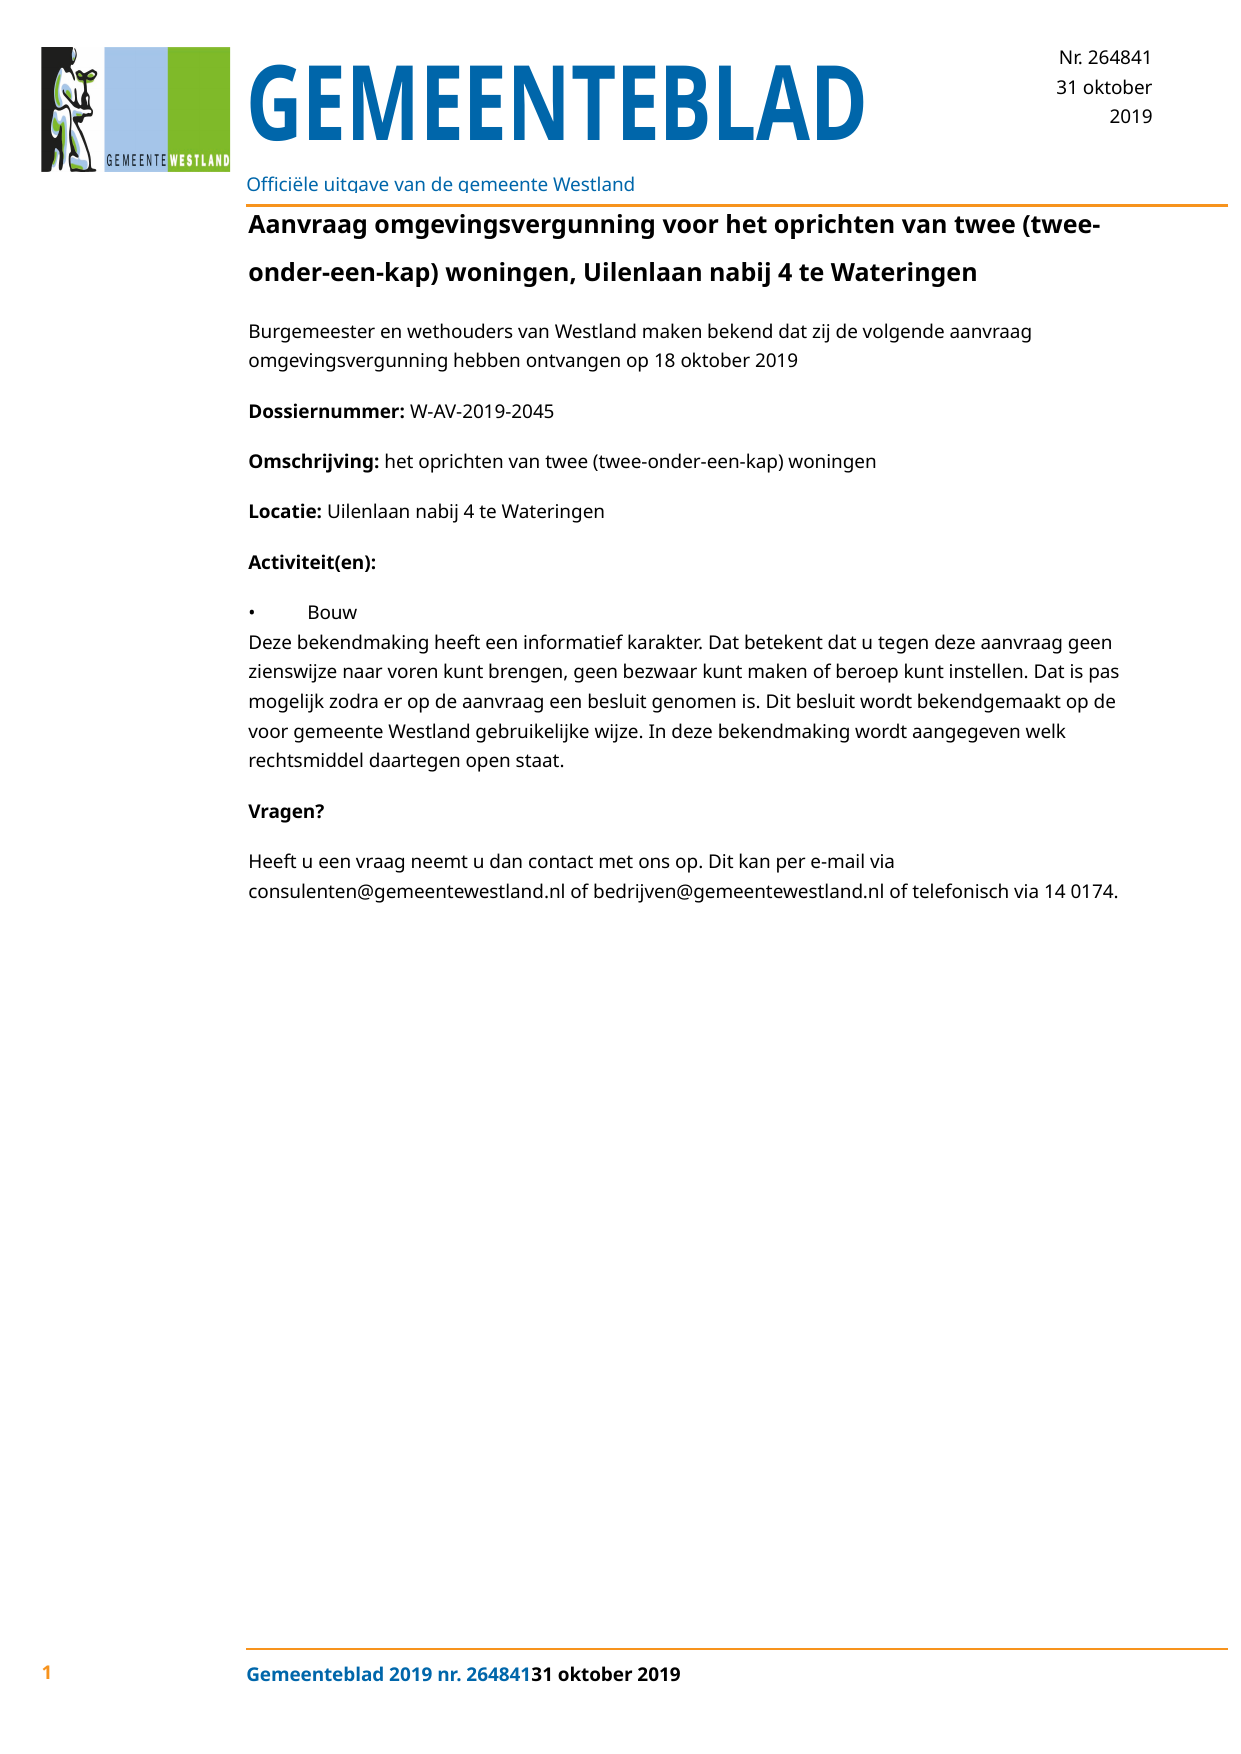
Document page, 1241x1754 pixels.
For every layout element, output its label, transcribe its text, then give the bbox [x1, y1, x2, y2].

text Locatie: Uilenlaan nabij 4 te Wateringen [248, 499, 1152, 524]
list Bouw [248, 599, 1152, 625]
text Vragen? [248, 798, 1152, 824]
text Burgemeester en wethouders van Westland maken bekend dat zij de volgende aanvraag omgevingsvergunning hebben ontvangen op 18 oktober 2019 [248, 318, 1152, 373]
text Aanvraag omgevingsvergunning voor het oprichten van twee (twee-onder-een-kap) woningen, Uilenlaan nabij 4 te Wateringen [248, 207, 1152, 288]
text Deze bekendmaking heeft een informatief karakter. Dat betekent dat u tegen deze aanvraag geen zienswijze naar voren kunt brengen, geen bezwaar kunt maken of beroep kunt instellen. Dat is pas mogelijk zodra er op de aanvraag een besluit genomen is. Dit besluit wordt bekendgemaakt op de voor gemeente Westland gebruikelijke wijze. In deze bekendmaking wordt aangegeven welk rechtsmiddel daartegen open staat. [248, 629, 1152, 773]
text Activiteit(en): [248, 549, 1152, 575]
text Dossiernummer: W-AV-2019-2045 [248, 398, 1152, 424]
text Heeft u een vraag neemt u dan contact met ons op. Dit kan per e-mail via consulenten@gemeentewestland.nl of bedrijven@gemeentewestland.nl of telefonisch via 14 0174. [248, 848, 1152, 904]
text Omschrijving: het oprichten van twee (twee-onder-een-kap) woningen [248, 448, 1152, 474]
picture [41, 47, 231, 172]
